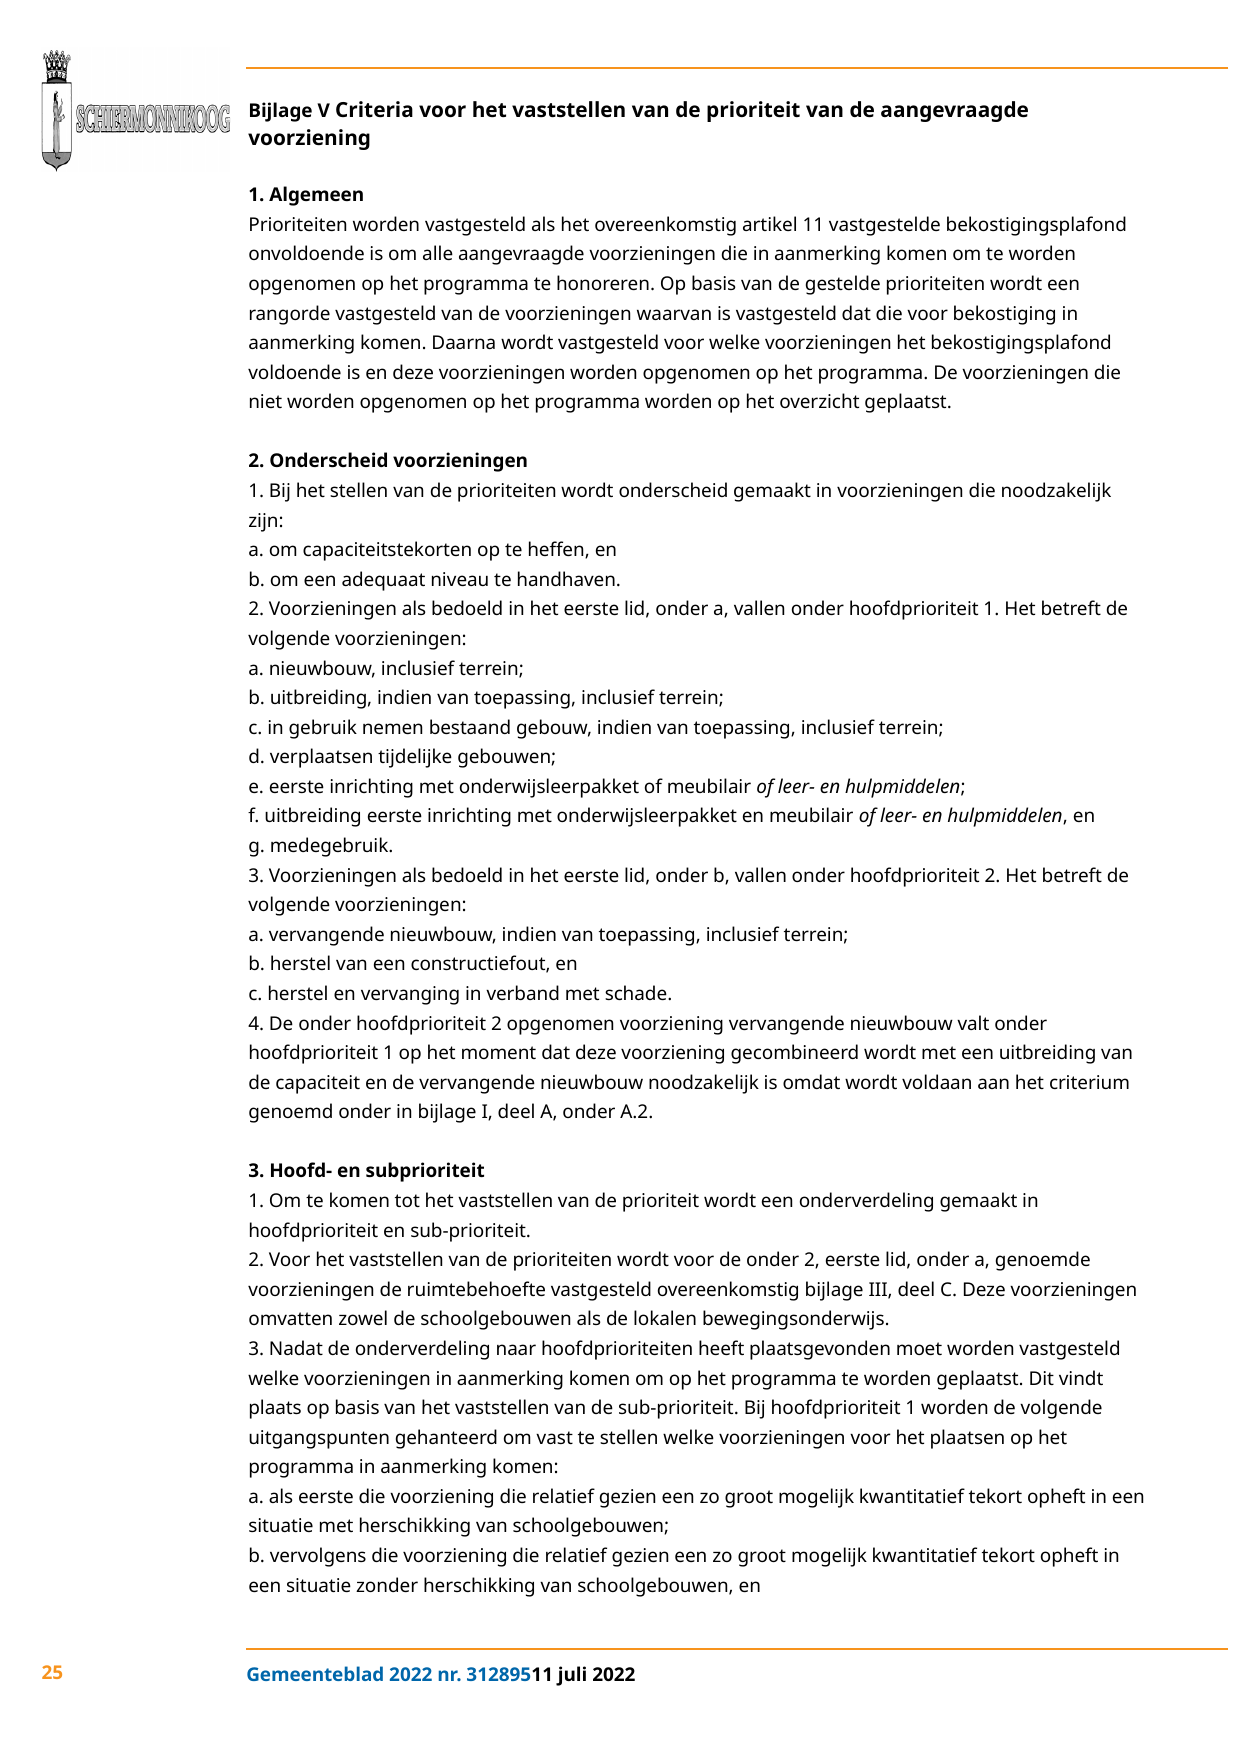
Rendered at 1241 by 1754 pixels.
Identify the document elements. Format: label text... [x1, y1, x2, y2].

text a. nieuwbouw, inclusief terrein; [248, 655, 1152, 680]
text b. vervolgens die voorziening die relatief gezien een zo groot mogelijk kwantitatief tekort opheft in een situatie zonder herschikking van schoolgebouwen, en [248, 1542, 1152, 1597]
text a. vervangende nieuwbouw, indien van toepassing, inclusief terrein; [248, 921, 1152, 947]
text g. medegebruik. [248, 832, 1152, 858]
text b. herstel van een constructiefout, en [248, 951, 1152, 976]
text 1. Algemeen [248, 181, 1152, 207]
text Prioriteiten worden vastgesteld als het overeenkomstig artikel 11 vastgestelde bekostigingsplafond onvoldoende is om alle aangevraagde voorzieningen die in aanmerking komen om te worden opgenomen op het programma te honoreren. Op basis van de gestelde prioriteiten wordt een rangorde vastgesteld van de voorzieningen waarvan is vastgesteld dat die voor bekostiging in aanmerking komen. Daarna wordt vastgesteld voor welke voorzieningen het bekostigingsplafond voldoende is en deze voorzieningen worden opgenomen op het programma. De voorzieningen die niet worden opgenomen op het programma worden op het overzicht geplaatst. [248, 211, 1152, 414]
text 1. Om te komen tot het vaststellen van de prioriteit wordt een onderverdeling gemaakt in hoofdprioriteit en sub-prioriteit. [248, 1187, 1152, 1242]
picture [41, 47, 231, 172]
text b. uitbreiding, indien van toepassing, inclusief terrein; [248, 684, 1152, 710]
text 3. Hoofd- en subprioriteit [248, 1158, 1152, 1183]
text 2. Voorzieningen als bedoeld in het eerste lid, onder a, vallen onder hoofdprioriteit 1. Het betreft de volgende voorzieningen: [248, 596, 1152, 651]
text 3. Nadat de onderverdeling naar hoofdprioriteiten heeft plaatsgevonden moet worden vastgesteld welke voorzieningen in aanmerking komen om op het programma te worden geplaatst. Dit vindt plaats op basis van het vaststellen van de sub-prioriteit. Bij hoofdprioriteit 1 worden de volgende uitgangspunten gehanteerd om vast te stellen welke voorzieningen voor het plaatsen op het programma in aanmerking komen: [248, 1335, 1152, 1479]
text Bijlage V Criteria voor het vaststellen van de prioriteit van de aangevraagde voorziening [248, 95, 1152, 152]
text 2. Onderscheid voorzieningen [248, 448, 1152, 473]
text c. herstel en vervanging in verband met schade. [248, 980, 1152, 1006]
text a. om capaciteitstekorten op te heffen, en [248, 536, 1152, 562]
text b. om een adequaat niveau te handhaven. [248, 566, 1152, 592]
text 4. De onder hoofdprioriteit 2 opgenomen voorziening vervangende nieuwbouw valt onder hoofdprioriteit 1 op het moment dat deze voorziening gecombineerd wordt met een uitbreiding van de capaciteit en de vervangende nieuwbouw noodzakelijk is omdat wordt voldaan aan het criterium genoemd onder in bijlage I, deel A, onder A.2. [248, 1010, 1152, 1124]
text e. eerste inrichting met onderwijsleerpakket of meubilair of leer- en hulpmiddelen; [248, 773, 1152, 799]
text c. in gebruik nemen bestaand gebouw, indien van toepassing, inclusief terrein; [248, 714, 1152, 739]
text 1. Bij het stellen van de prioriteiten wordt onderscheid gemaakt in voorzieningen die noodzakelijk zijn: [248, 477, 1152, 532]
text a. als eerste die voorziening die relatief gezien een zo groot mogelijk kwantitatief tekort opheft in een situatie met herschikking van schoolgebouwen; [248, 1483, 1152, 1538]
text 2. Voor het vaststellen van de prioriteiten wordt voor de onder 2, eerste lid, onder a, genoemde voorzieningen de ruimtebehoefte vastgesteld overeenkomstig bijlage III, deel C. Deze voorzieningen omvatten zowel de schoolgebouwen als de lokalen bewegingsonderwijs. [248, 1246, 1152, 1331]
text f. uitbreiding eerste inrichting met onderwijsleerpakket en meubilair of leer- en hulpmiddelen, en [248, 803, 1152, 828]
text 3. Voorzieningen als bedoeld in het eerste lid, onder b, vallen onder hoofdprioriteit 2. Het betreft de volgende voorzieningen: [248, 862, 1152, 917]
text d. verplaatsen tijdelijke gebouwen; [248, 743, 1152, 769]
